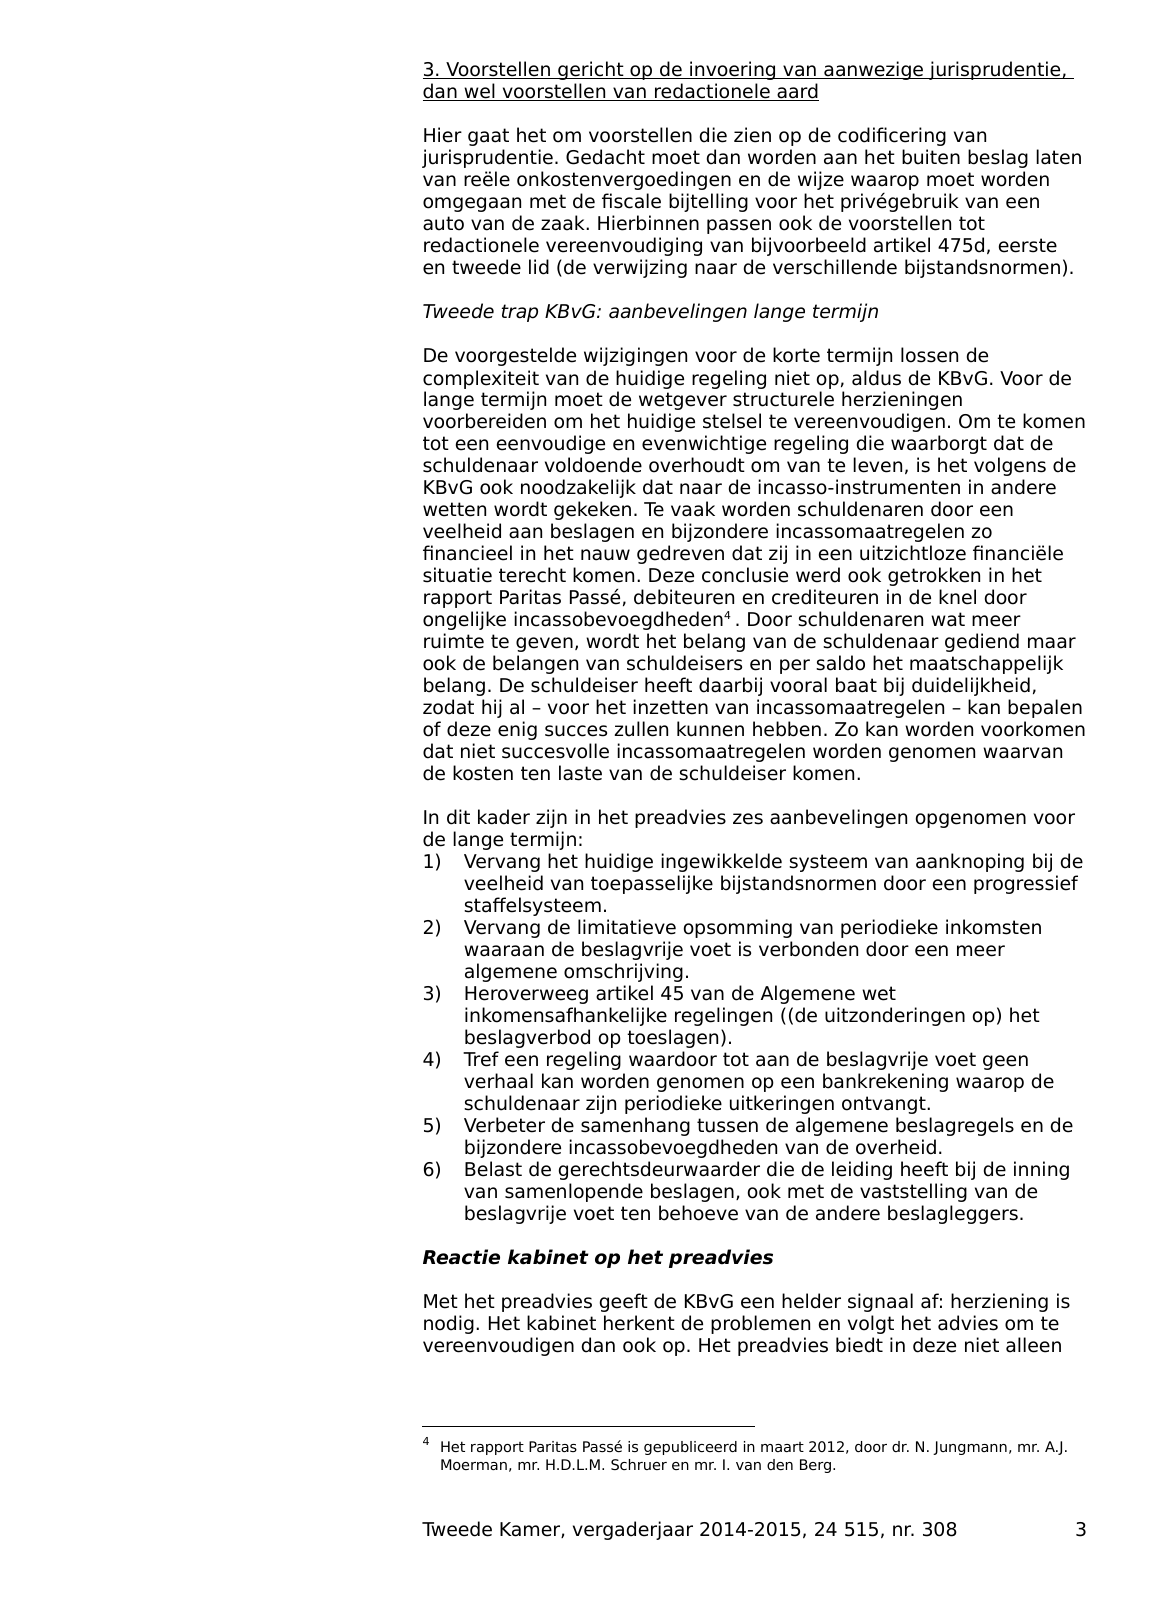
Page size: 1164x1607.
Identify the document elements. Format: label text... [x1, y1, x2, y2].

subtitle 3. Voorstellen gericht op de invoering van aanwezige jurisprudentie, dan wel voorstellen van redactionele aard [422, 59, 1087, 103]
subtitle Reactie kabinet op het preadvies [422, 1247, 1087, 1269]
text Hier gaat het om voorstellen die zien op de codificering van jurisprudentie. Gedacht moet dan worden aan het buiten beslag laten van reële onkostenvergoedingen en de wijze waarop moet worden omgegaan met de fiscale bijtelling voor het privégebruik van een auto van de zaak. Hierbinnen passen ook de voorstellen tot redactionele vereenvoudiging van bijvoorbeeld artikel 475d, eerste en tweede lid (de verwijzing naar de verschillende bijstandsnormen). [422, 125, 1087, 279]
text 4) Tref een regeling waardoor tot aan de beslagvrije voet geen verhaal kan worden genomen op een bankrekening waarop de schuldenaar zijn periodieke uitkeringen ontvangt. [422, 1049, 1087, 1115]
text 3) Heroverweeg artikel 45 van de Algemene wet inkomensafhankelijke regelingen ((de uitzonderingen op) het beslagverbod op toeslagen). [422, 983, 1087, 1049]
text 2) Vervang de limitatieve opsomming van periodieke inkomsten waaraan de beslagvrije voet is verbonden door een meer algemene omschrijving. [422, 917, 1087, 983]
subtitle Tweede trap KBvG: aanbevelingen lange termijn [422, 301, 1087, 323]
text 5) Verbeter de samenhang tussen de algemene beslagregels en de bijzondere incassobevoegdheden van de overheid. [422, 1115, 1087, 1159]
text De voorgestelde wijzigingen voor de korte termijn lossen de complexiteit van de huidige regeling niet op, aldus de KBvG. Voor de lange termijn moet de wetgever structurele herzieningen voorbereiden om het huidige stelsel te vereenvoudigen. Om te komen tot een eenvoudige en evenwichtige regeling die waarborgt dat de schuldenaar voldoende overhoudt om van te leven, is het volgens de KBvG ook noodzakelijk dat naar de incasso-instrumenten in andere wetten wordt gekeken. Te vaak worden schuldenaren door een veelheid aan beslagen en bijzondere incassomaatregelen zo financieel in het nauw gedreven dat zij in een uitzichtloze financiële situatie terecht komen. Deze conclusie werd ook getrokken in het rapport Paritas Passé, debiteuren en crediteuren in de knel door ongelijke incassobevoegdheden. Door schuldenaren wat meer ruimte te geven, wordt het belang van de schuldenaar gediend maar ook de belangen van schuldeisers en per saldo het maatschappelijk belang. De schuldeiser heeft daarbij vooral baat bij duidelijkheid, zodat hij al – voor het inzetten van incassomaatregelen – kan bepalen of deze enig succes zullen kunnen hebben. Zo kan worden voorkomen dat niet succesvolle incassomaatregelen worden genomen waarvan de kosten ten laste van de schuldeiser komen. [422, 345, 1087, 785]
text Het rapport Paritas Passé is gepubliceerd in maart 2012, door dr. N. Jungmann, mr. A.J. Moerman, mr. H.D.L.M. Schruer en mr. I. van den Berg. [422, 1435, 1087, 1474]
text Met het preadvies geeft de KBvG een helder signaal af: herziening is nodig. Het kabinet herkent de problemen en volgt het advies om te vereenvoudigen dan ook op. Het preadvies biedt in deze niet alleen [422, 1291, 1087, 1357]
text 1) Vervang het huidige ingewikkelde systeem van aanknoping bij de veelheid van toepasselijke bijstandsnormen door een progressief staffelsysteem. [422, 851, 1087, 917]
text 6) Belast de gerechtsdeurwaarder die de leiding heeft bij de inning van samenlopende beslagen, ook met de vaststelling van de beslagvrije voet ten behoeve van de andere beslagleggers. [422, 1159, 1087, 1225]
text In dit kader zijn in het preadvies zes aanbevelingen opgenomen voor de lange termijn: [422, 807, 1087, 851]
